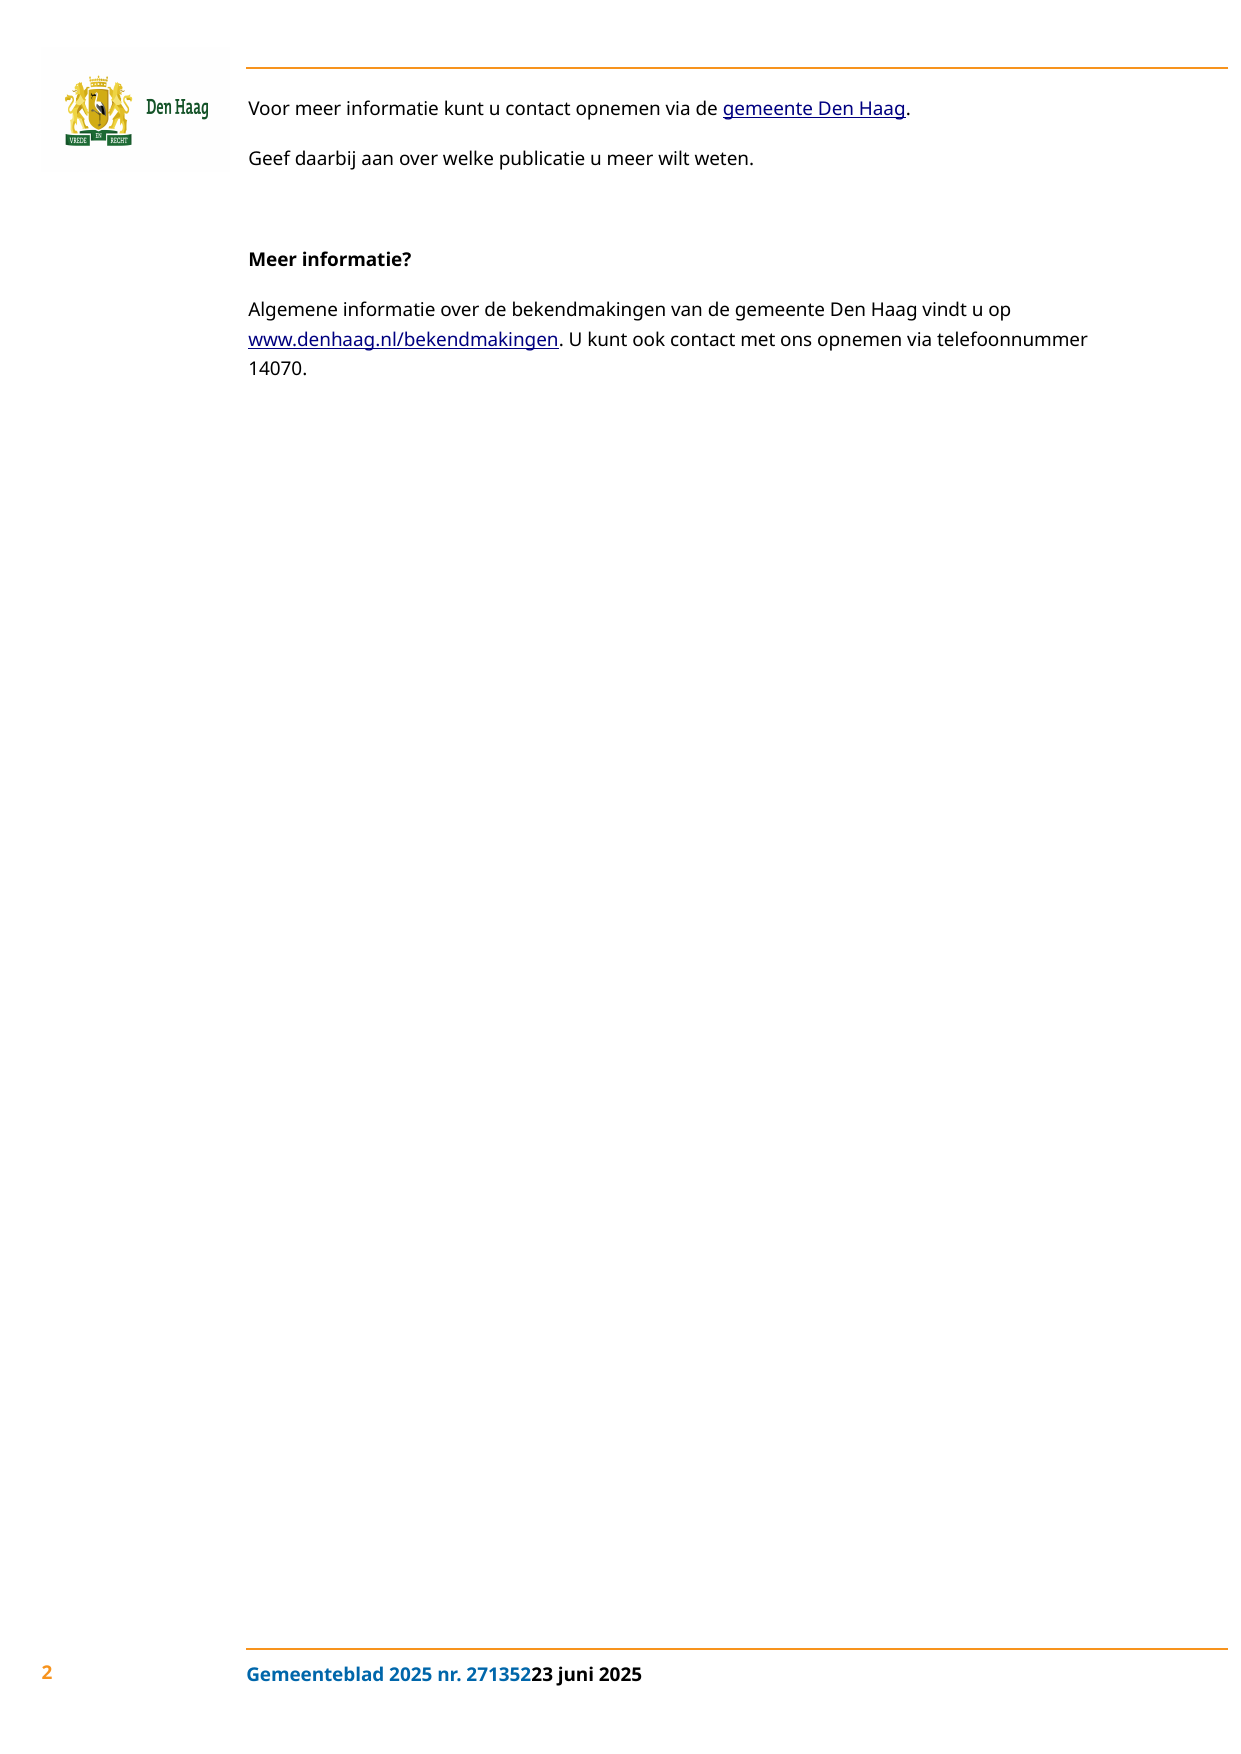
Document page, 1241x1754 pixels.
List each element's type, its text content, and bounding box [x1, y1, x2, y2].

picture [41, 47, 231, 172]
text Meer informatie? [248, 246, 1152, 272]
text Voor meer informatie kunt u contact opnemen via de gemeente Den Haag. [248, 95, 1152, 121]
text Algemene informatie over de bekendmakingen van de gemeente Den Haag vindt u op www.denhaag.nl/bekendmakingen. U kunt ook contact met ons opnemen via telefoonnummer 14070. [248, 296, 1152, 381]
text Geef daarbij aan over welke publicatie u meer wilt weten. [248, 145, 1152, 171]
